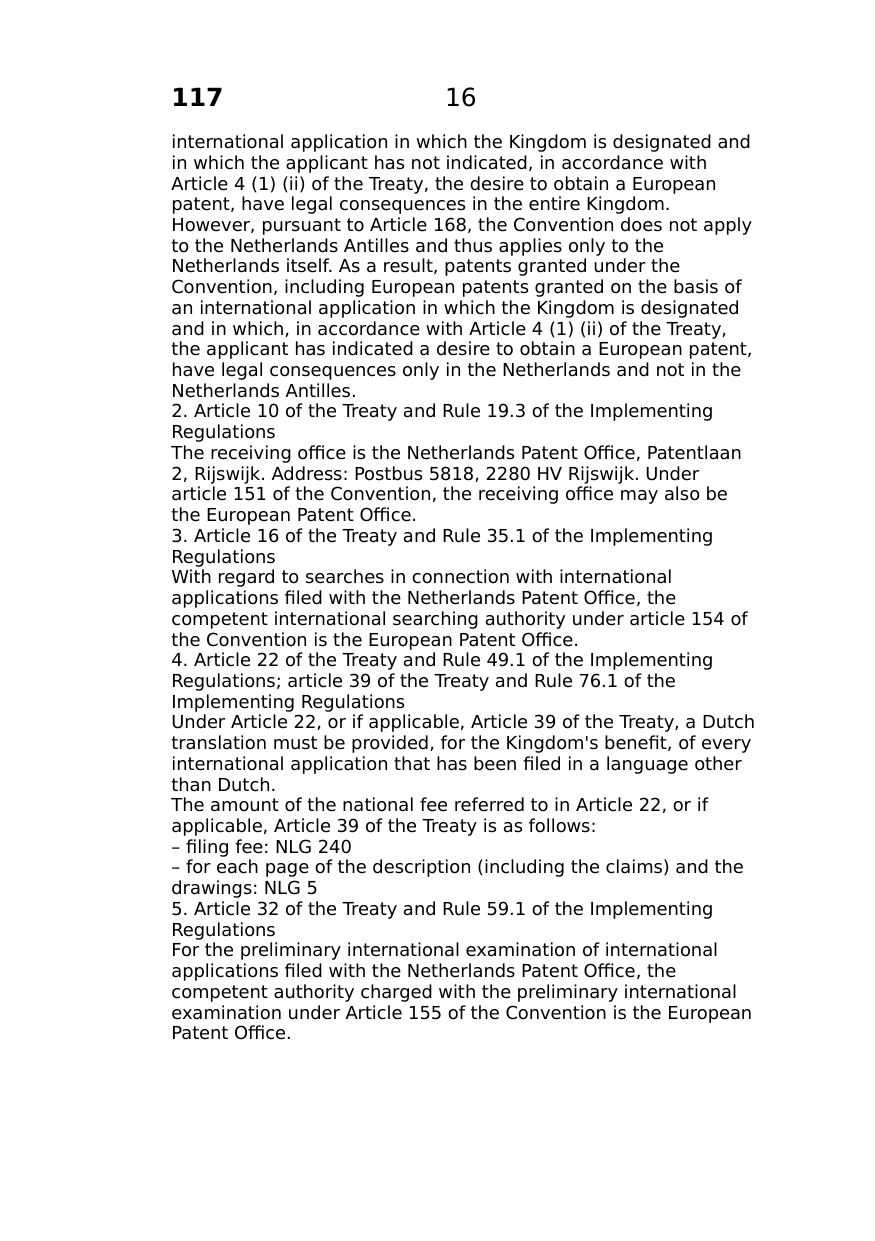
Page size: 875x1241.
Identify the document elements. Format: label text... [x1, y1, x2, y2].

text The amount of the national fee referred to in Article 22, or if applicable, Article 39 of the Treaty is as follows: [171, 795, 756, 837]
text 2. Article 10 of the Treaty and Rule 19.3 of the Implementing Regulations [171, 401, 756, 443]
text With regard to searches in connection with international applications filed with the Netherlands Patent Office, the competent international searching authority under article 154 of the Convention is the European Patent Office. [171, 567, 756, 650]
text 3. Article 16 of the Treaty and Rule 35.1 of the Implementing Regulations [171, 526, 756, 567]
text 4. Article 22 of the Treaty and Rule 49.1 of the Implementing Regulations; article 39 of the Treaty and Rule 76.1 of the Implementing Regulations [171, 650, 756, 712]
text For the preliminary international examination of international applications filed with the Netherlands Patent Office, the competent authority charged with the preliminary international examination under Article 155 of the Convention is the European Patent Office. [171, 940, 756, 1044]
text – filing fee: NLG 240 [171, 837, 756, 857]
text international application in which the Kingdom is designated and in which the applicant has not indicated, in accordance with Article 4 (1) (ii) of the Treaty, the desire to obtain a European patent, have legal consequences in the entire Kingdom. [171, 132, 756, 215]
text The receiving office is the Netherlands Patent Office, Patentlaan 2, Rijswijk. Address: Postbus 5818, 2280 HV Rijswijk. Under article 151 of the Convention, the receiving office may also be the European Patent Office. [171, 443, 756, 526]
text Under Article 22, or if applicable, Article 39 of the Treaty, a Dutch translation must be provided, for the Kingdom's benefit, of every international application that has been filed in a language other than Dutch. [171, 712, 756, 795]
text – for each page of the description (including the claims) and the drawings: NLG 5 [171, 857, 756, 899]
text 5. Article 32 of the Treaty and Rule 59.1 of the Implementing Regulations [171, 899, 756, 940]
text However, pursuant to Article 168, the Convention does not apply to the Netherlands Antilles and thus applies only to the Netherlands itself. As a result, patents granted under the Convention, including European patents granted on the basis of an international application in which the Kingdom is designated and in which, in accordance with Article 4 (1) (ii) of the Treaty, the applicant has indicated a desire to obtain a European patent, have legal consequences only in the Netherlands and not in the Netherlands Antilles. [171, 215, 756, 401]
